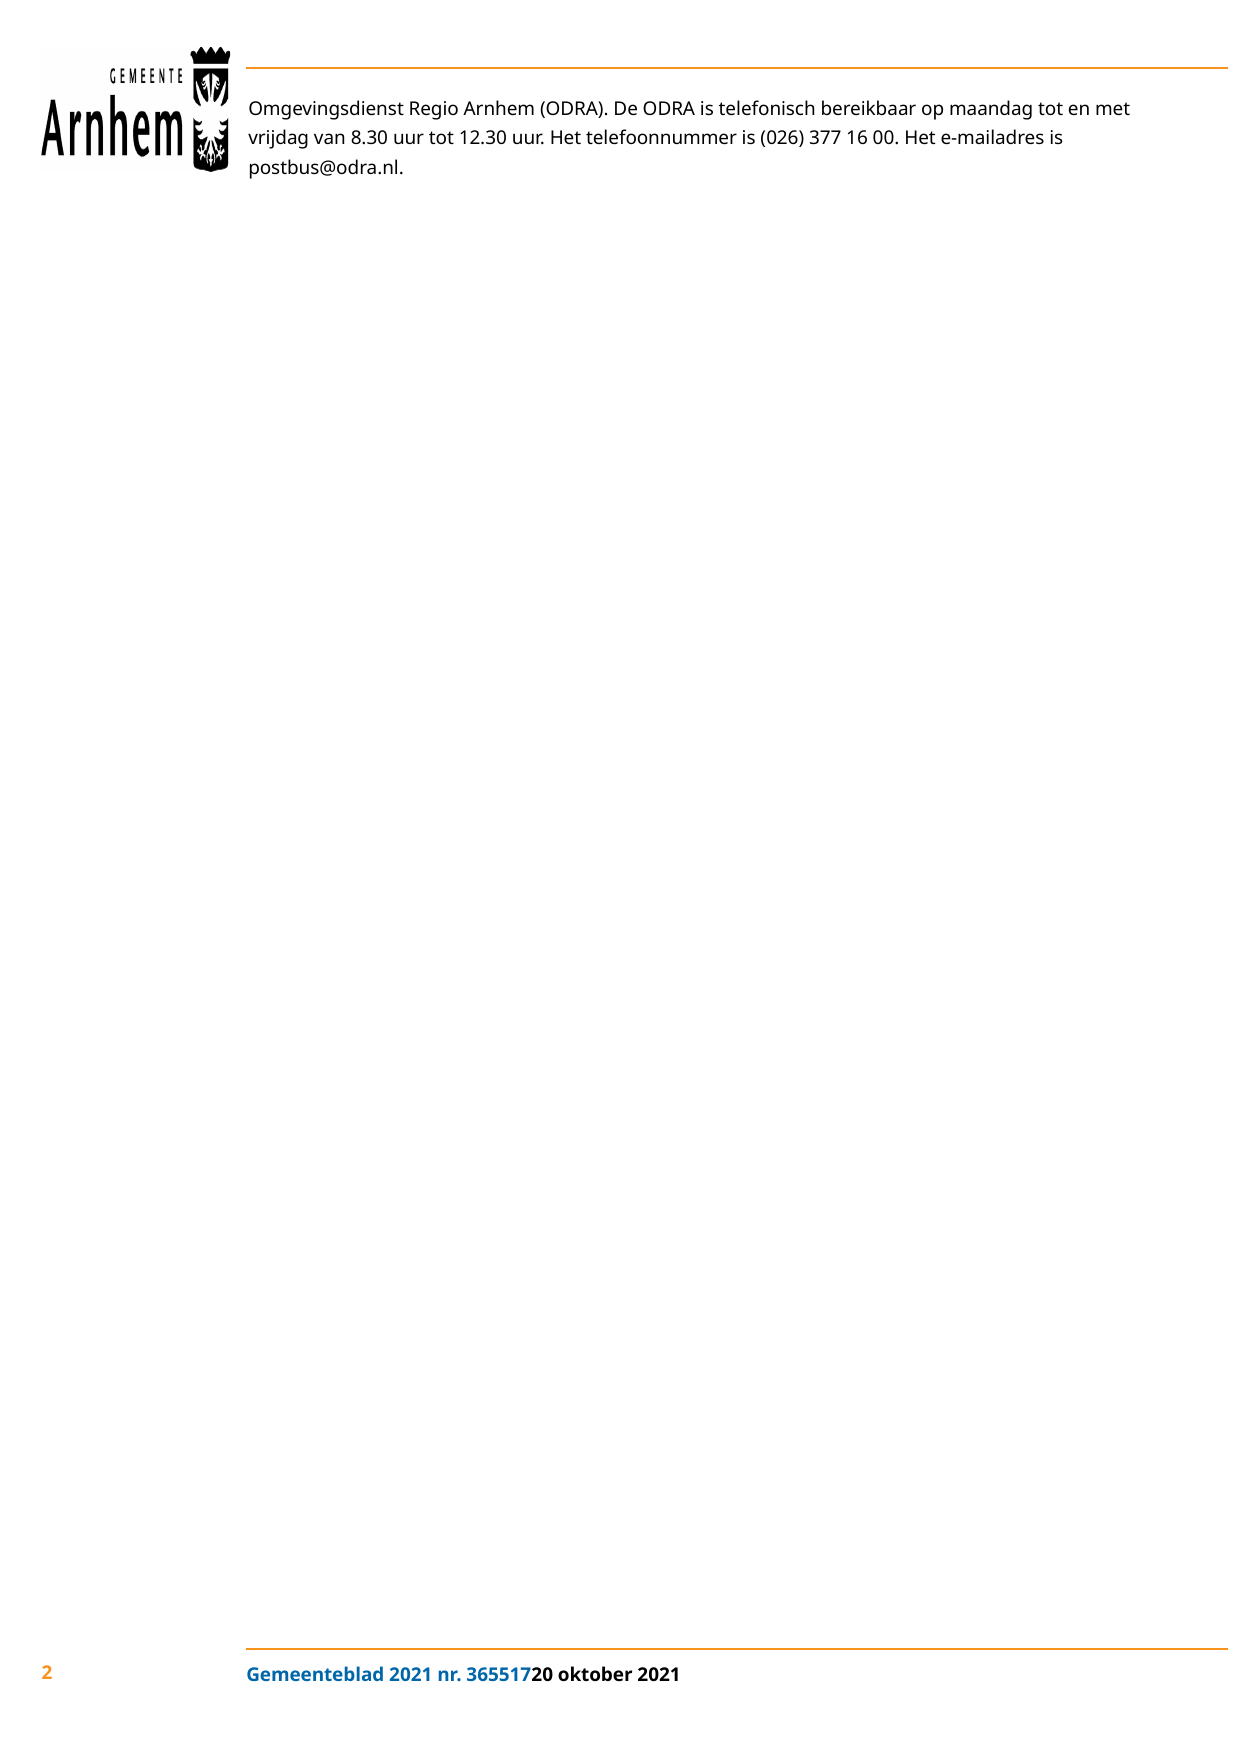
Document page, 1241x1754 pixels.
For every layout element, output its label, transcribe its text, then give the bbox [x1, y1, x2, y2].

text Omgevingsdienst Regio Arnhem (ODRA). De ODRA is telefonisch bereikbaar op maandag tot en met vrijdag van 8.30 uur tot 12.30 uur. Het telefoonnummer is (026) 377 16 00. Het e-mailadres is postbus@odra.nl. [248, 95, 1152, 180]
picture [41, 47, 231, 172]
